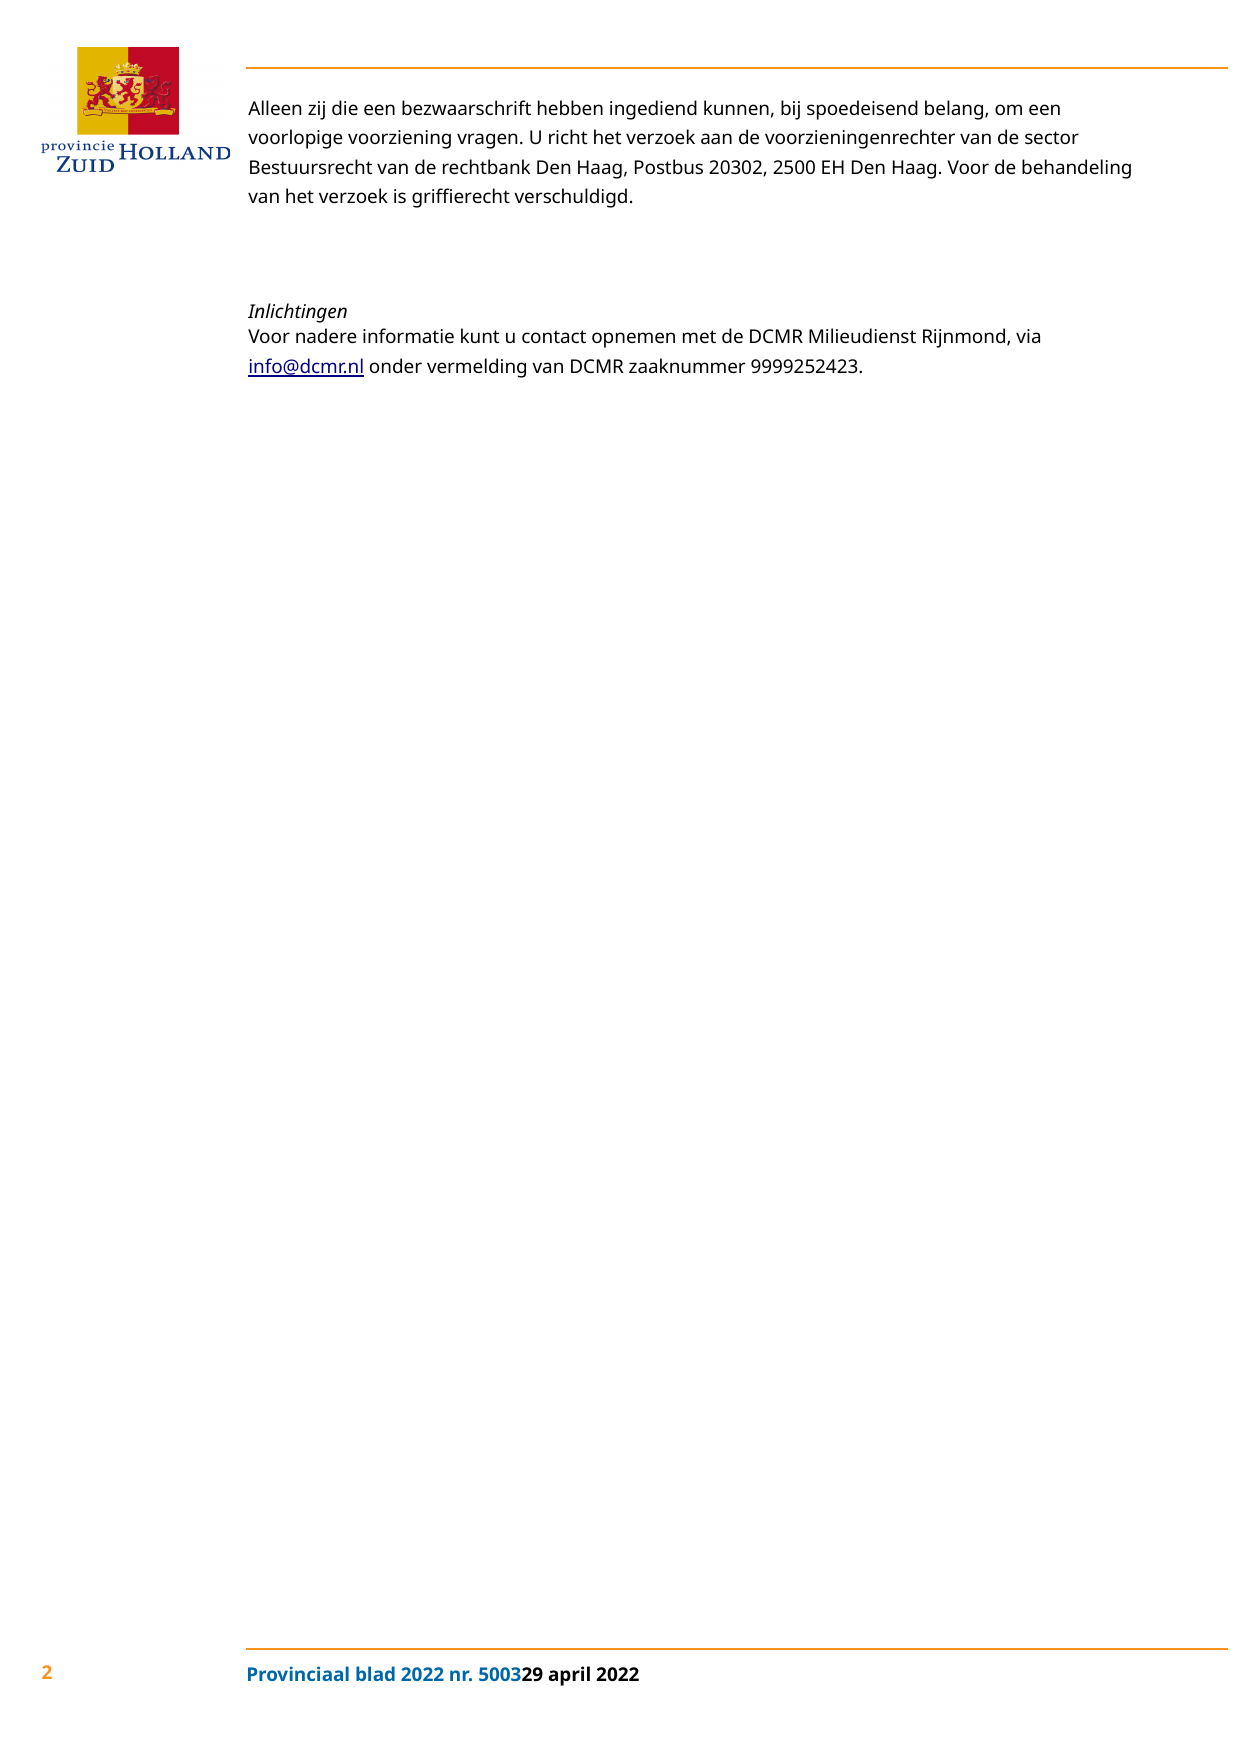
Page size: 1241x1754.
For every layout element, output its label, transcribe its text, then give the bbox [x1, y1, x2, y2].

text Voor nadere informatie kunt u contact opnemen met de DCMR Milieudienst Rijnmond, via info@dcmr.nl onder vermelding van DCMR zaaknummer 9999252423. [248, 324, 1152, 379]
text Inlichtingen [248, 298, 1152, 324]
text Alleen zij die een bezwaarschrift hebben ingediend kunnen, bij spoedeisend belang, om een voorlopige voorziening vragen. U richt het verzoek aan de voorzieningenrechter van de sector Bestuursrecht van de rechtbank Den Haag, Postbus 20302, 2500 EH Den Haag. Voor de behandeling van het verzoek is griffierecht verschuldigd. [248, 95, 1152, 209]
picture [41, 47, 231, 172]
